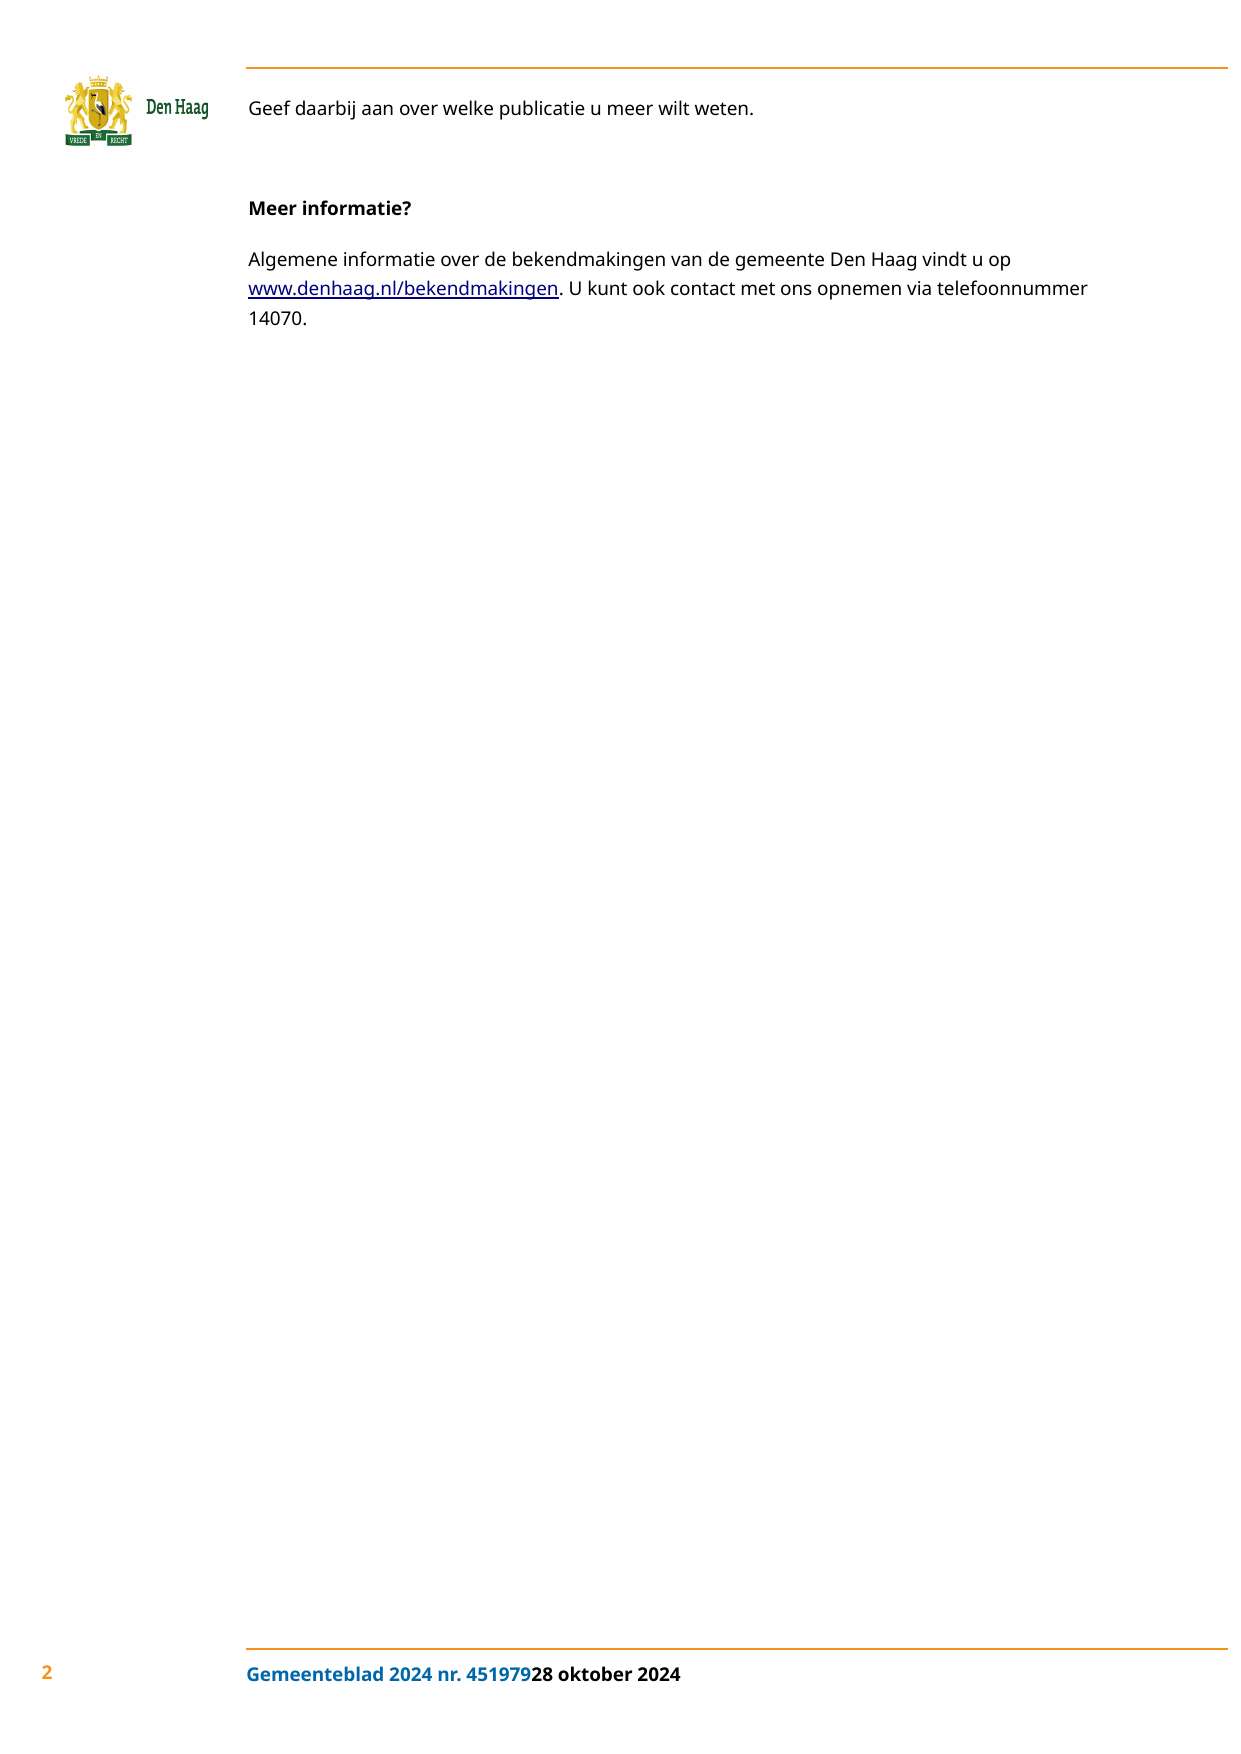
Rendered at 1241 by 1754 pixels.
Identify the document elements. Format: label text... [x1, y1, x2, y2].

text Algemene informatie over de bekendmakingen van de gemeente Den Haag vindt u op www.denhaag.nl/bekendmakingen. U kunt ook contact met ons opnemen via telefoonnummer 14070. [248, 246, 1152, 331]
text Geef daarbij aan over welke publicatie u meer wilt weten. [248, 95, 1152, 121]
text Meer informatie? [248, 196, 1152, 221]
picture [41, 47, 231, 172]
